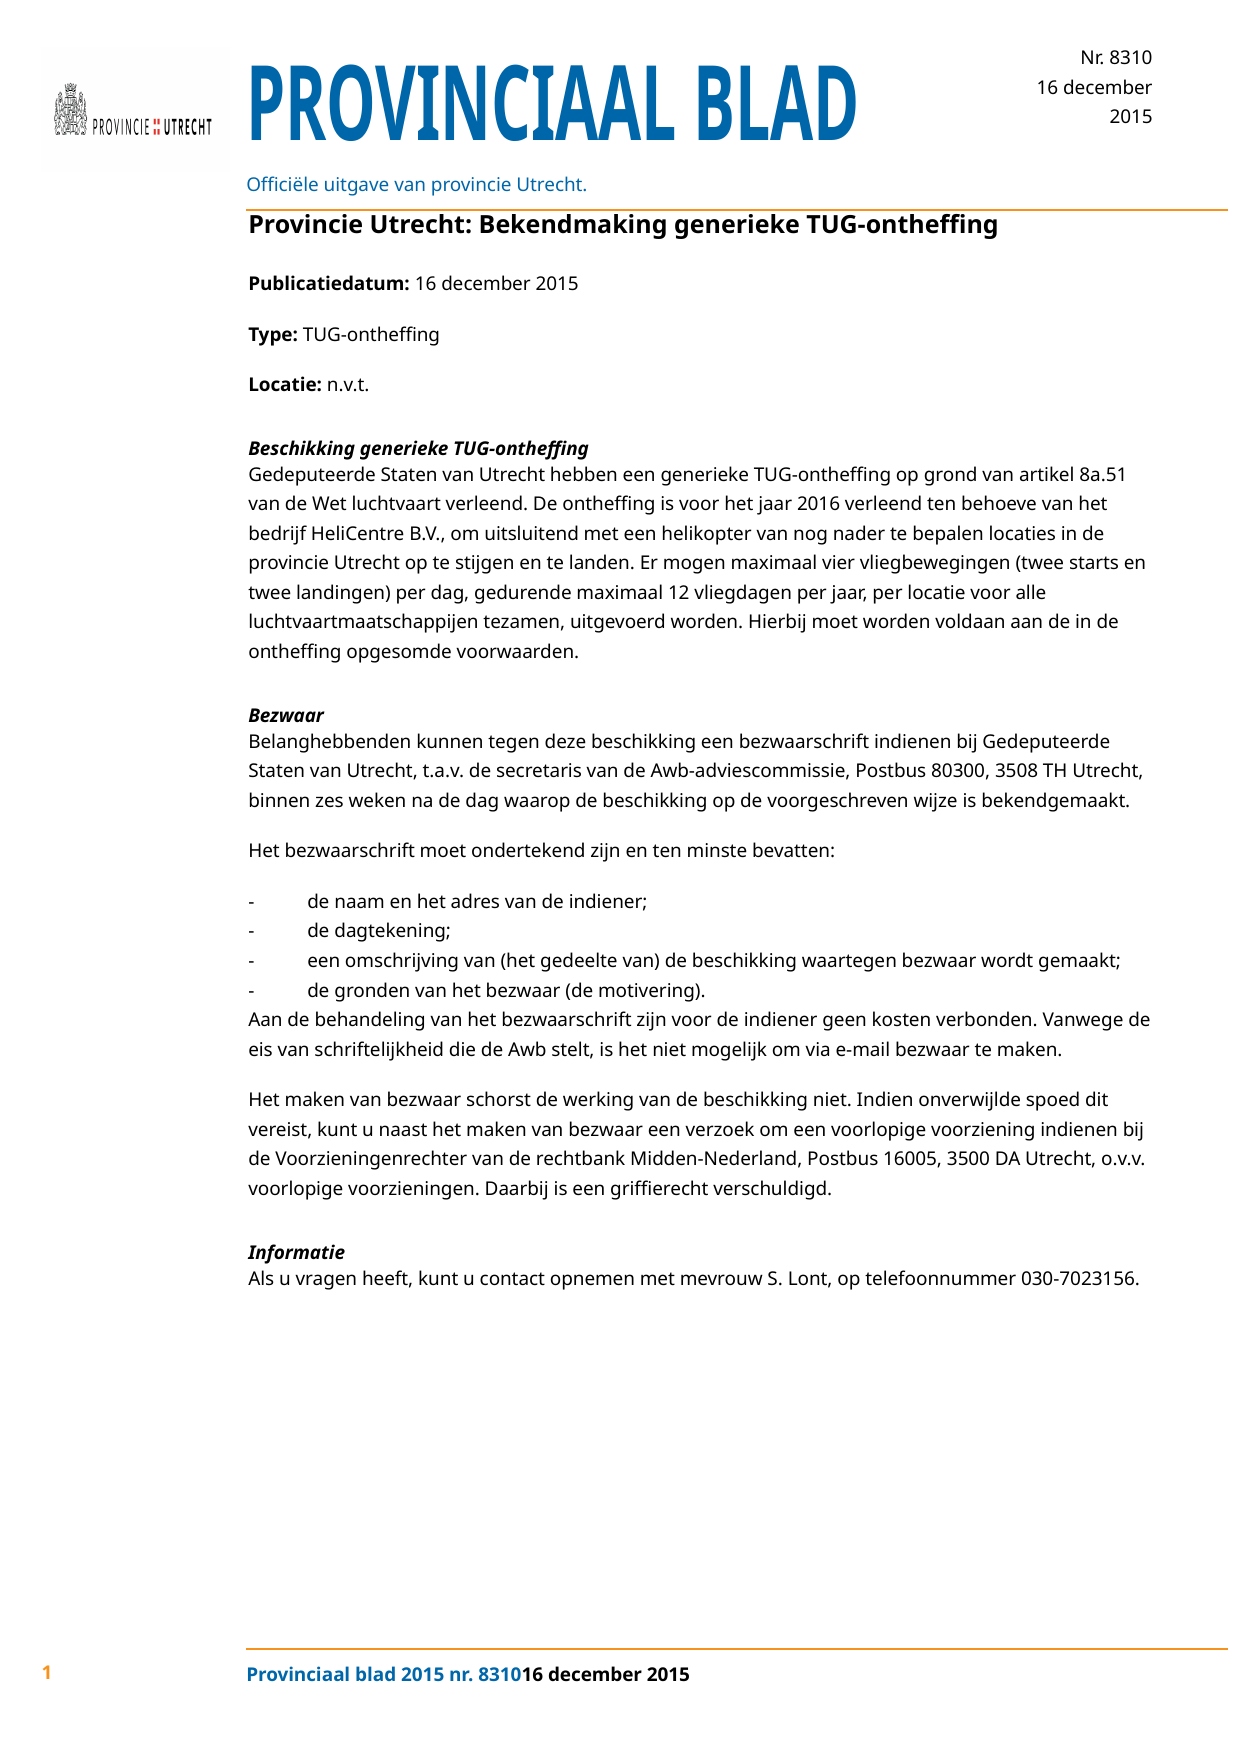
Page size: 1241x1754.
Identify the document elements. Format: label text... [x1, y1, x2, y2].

list een omschrijving van (het gedeelte van) de beschikking waartegen bezwaar wordt gemaakt; [248, 947, 1152, 973]
text Publicatiedatum: 16 december 2015 [248, 270, 1152, 296]
list de naam en het adres van de indiener; [248, 888, 1152, 914]
text Gedeputeerde Staten van Utrecht hebben een generieke TUG-ontheffing op grond van artikel 8a.51 van de Wet luchtvaart verleend. De ontheffing is voor het jaar 2016 verleend ten behoeve van het bedrijf HeliCentre B.V., om uitsluitend met een helikopter van nog nader te bepalen locaties in de provincie Utrecht op te stijgen en te landen. Er mogen maximaal vier vliegbewegingen (twee starts en twee landingen) per dag, gedurende maximaal 12 vliegdagen per jaar, per locatie voor alle luchtvaartmaatschappijen tezamen, uitgevoerd worden. Hierbij moet worden voldaan aan de in de ontheffing opgesomde voorwaarden. [248, 461, 1152, 664]
text Beschikking generieke TUG-ontheffing [248, 435, 1152, 461]
text Belanghebbenden kunnen tegen deze beschikking een bezwaarschrift indienen bij Gedeputeerde Staten van Utrecht, t.a.v. de secretaris van de Awb-adviescommissie, Postbus 80300, 3508 TH Utrecht, binnen zes weken na de dag waarop de beschikking op de voorgeschreven wijze is bekendgemaakt. [248, 728, 1152, 813]
text Als u vragen heeft, kunt u contact opnemen met mevrouw S. Lont, op telefoonnummer 030-7023156. [248, 1265, 1152, 1291]
text Bezwaar [248, 702, 1152, 728]
list de dagtekening; [248, 918, 1152, 943]
list de gronden van het bezwaar (de motivering). [248, 977, 1152, 1002]
text Provincie Utrecht: Bekendmaking generieke TUG-ontheffing [248, 211, 1152, 241]
picture [41, 47, 231, 172]
text Aan de behandeling van het bezwaarschrift zijn voor de indiener geen kosten verbonden. Vanwege de eis van schriftelijkheid die de Awb stelt, is het niet mogelijk om via e-mail bezwaar te maken. [248, 1006, 1152, 1062]
text Locatie: n.v.t. [248, 371, 1152, 397]
text Type: TUG-ontheffing [248, 321, 1152, 346]
text Het bezwaarschrift moet ondertekend zijn en ten minste bevatten: [248, 838, 1152, 863]
text Het maken van bezwaar schorst de werking van de beschikking niet. Indien onverwijlde spoed dit vereist, kunt u naast het maken van bezwaar een verzoek om een voorlopige voorziening indienen bij de Voorzieningenrechter van de rechtbank Midden-Nederland, Postbus 16005, 3500 DA Utrecht, o.v.v. voorlopige voorzieningen. Daarbij is een griffierecht verschuldigd. [248, 1086, 1152, 1201]
text Informatie [248, 1239, 1152, 1265]
